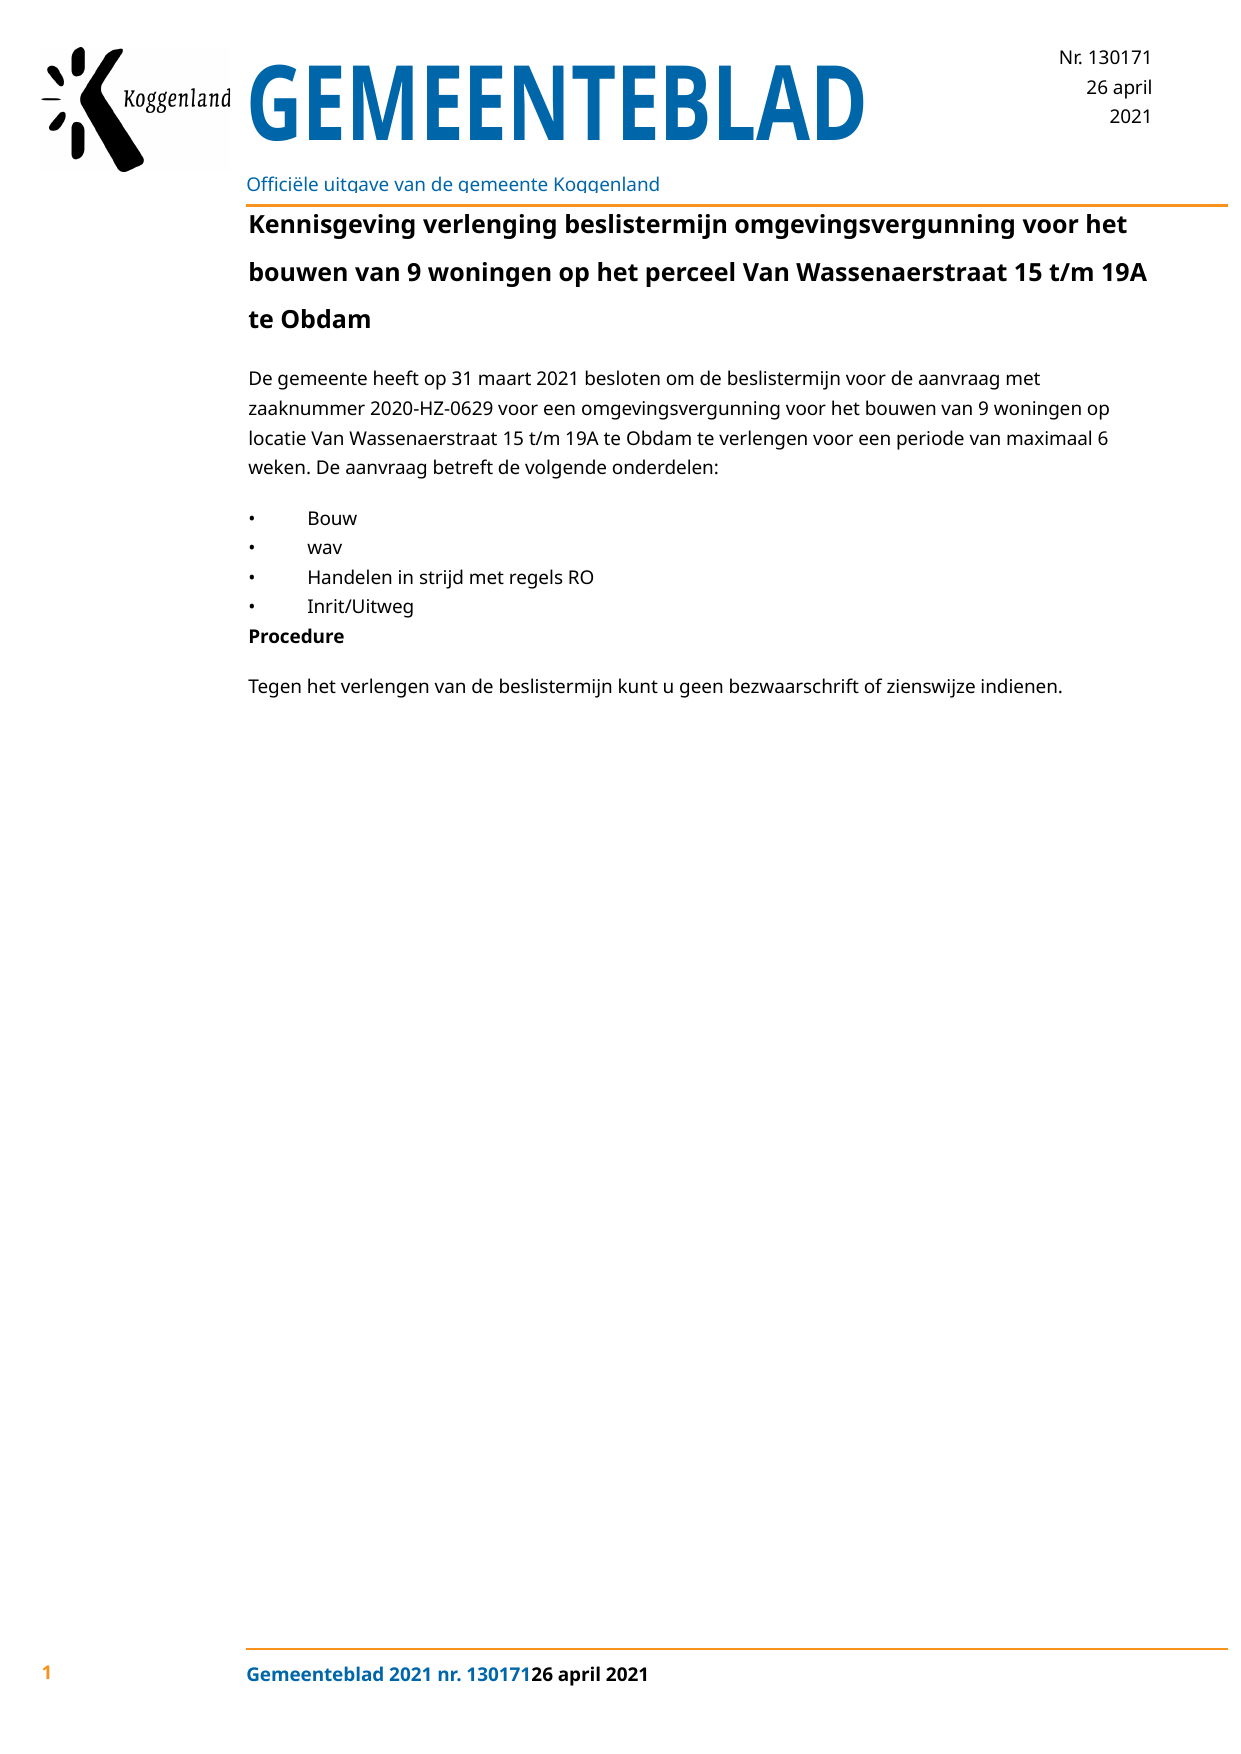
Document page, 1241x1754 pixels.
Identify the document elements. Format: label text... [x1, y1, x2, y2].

list Bouw [248, 505, 1152, 530]
list wav [248, 534, 1152, 560]
text De gemeente heeft op 31 maart 2021 besloten om de beslistermijn voor de aanvraag met zaaknummer 2020-HZ-0629 voor een omgevingsvergunning voor het bouwen van 9 woningen op locatie Van Wassenaerstraat 15 t/m 19A te Obdam te verlengen voor een periode van maximaal 6 weken. De aanvraag betreft de volgende onderdelen: [248, 366, 1152, 480]
text Kennisgeving verlenging beslistermijn omgevingsvergunning voor het bouwen van 9 woningen op het perceel Van Wassenaerstraat 15 t/m 19A te Obdam [248, 207, 1152, 336]
list Handelen in strijd met regels RO [248, 564, 1152, 589]
picture [41, 47, 231, 172]
text Procedure [248, 623, 1152, 649]
text Tegen het verlengen van de beslistermijn kunt u geen bezwaarschrift of zienswijze indienen. [248, 673, 1152, 699]
list Inrit/Uitweg [248, 593, 1152, 619]
